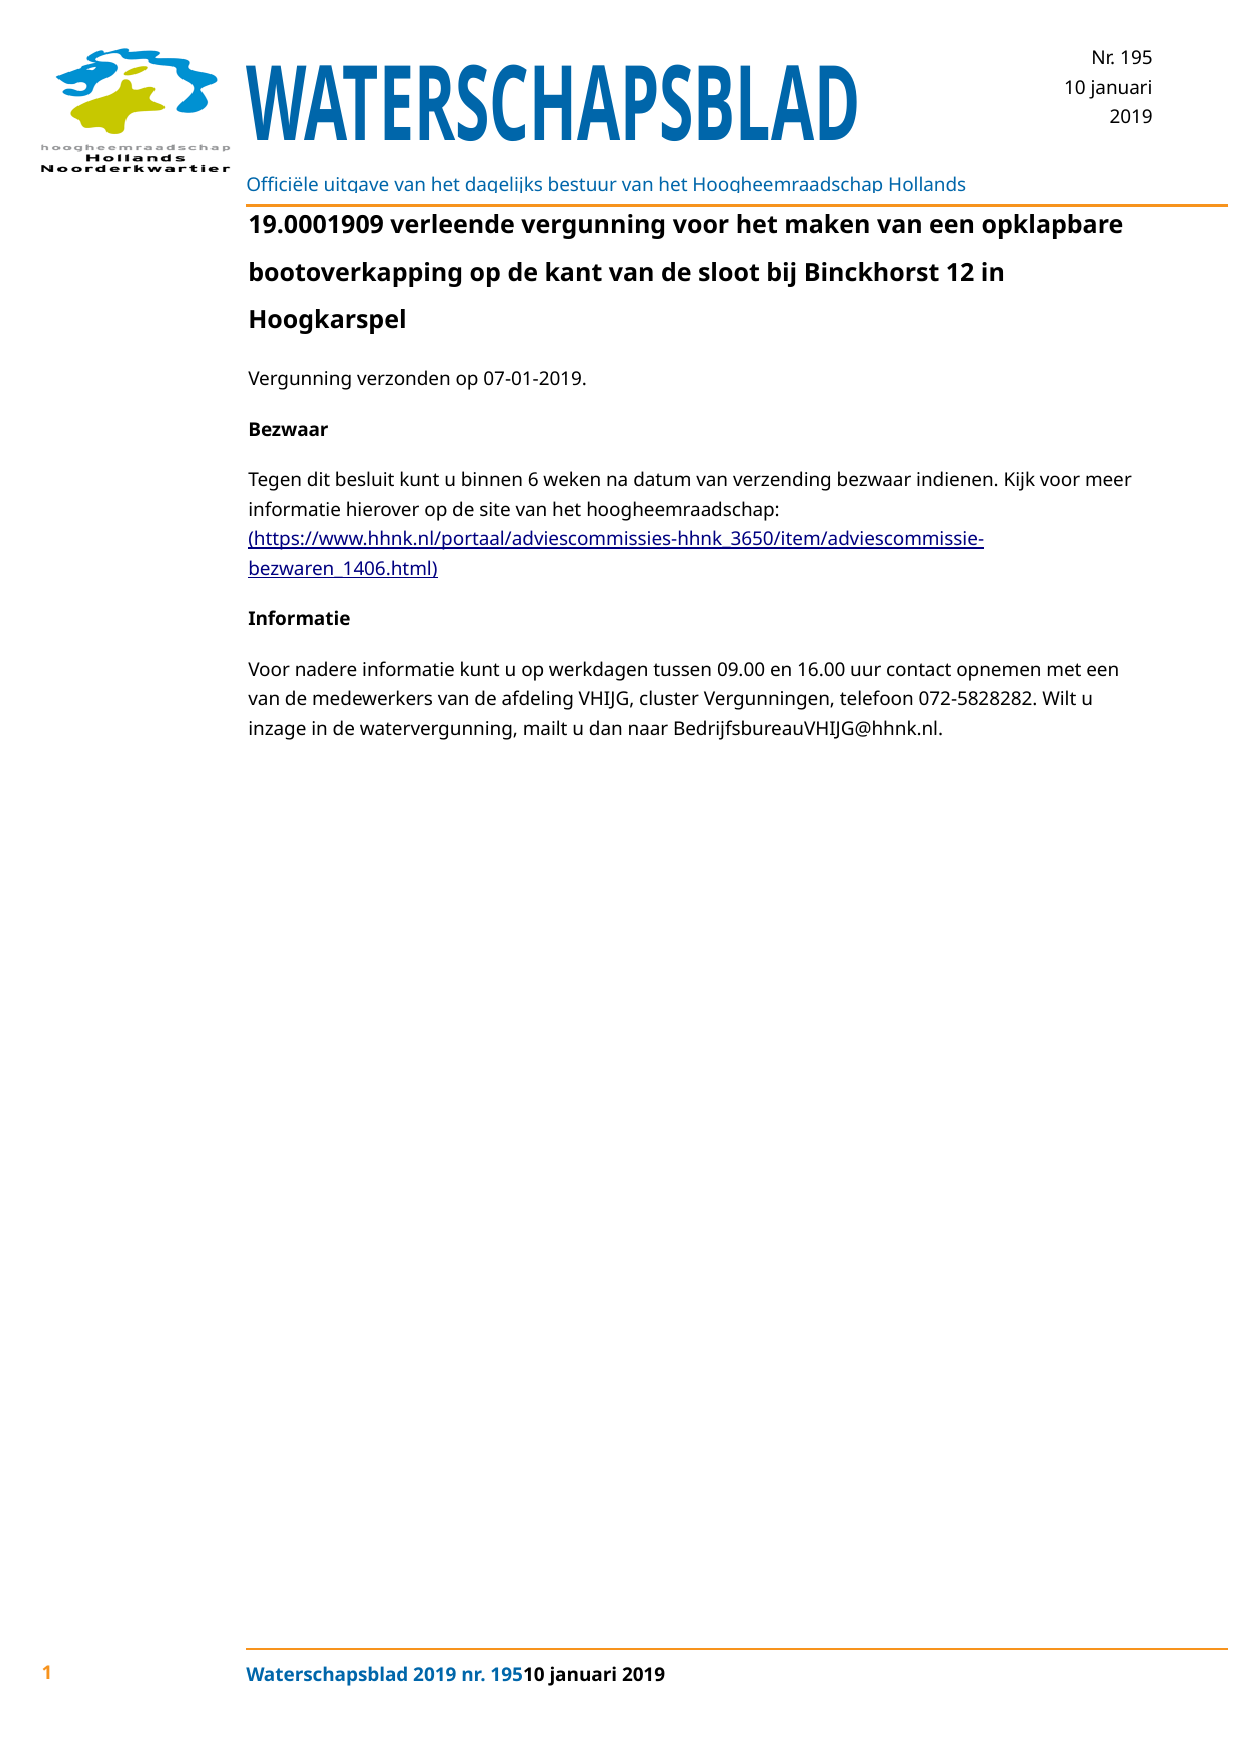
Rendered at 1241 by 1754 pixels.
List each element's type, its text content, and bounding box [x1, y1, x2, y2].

text Informatie [248, 606, 1152, 631]
text 19.0001909 verleende vergunning voor het maken van een opklapbare bootoverkapping op de kant van de sloot bij Binckhorst 12 in Hoogkarspel [248, 207, 1152, 336]
picture [41, 47, 231, 172]
text Voor nadere informatie kunt u op werkdagen tussen 09.00 en 16.00 uur contact opnemen met een van de medewerkers van de afdeling VHIJG, cluster Vergunningen, telefoon 072-5828282. Wilt u inzage in de watervergunning, mailt u dan naar BedrijfsbureauVHIJG@hhnk.nl. [248, 656, 1152, 741]
text Tegen dit besluit kunt u binnen 6 weken na datum van verzending bezwaar indienen. Kijk voor meer informatie hierover op de site van het hoogheemraadschap: (https://www.hhnk.nl/portaal/adviescommissies-hhnk_3650/item/adviescommissie-bezwaren_1406.html) [248, 466, 1152, 581]
text Vergunning verzonden op 07-01-2019. [248, 366, 1152, 391]
text Bezwaar [248, 416, 1152, 442]
